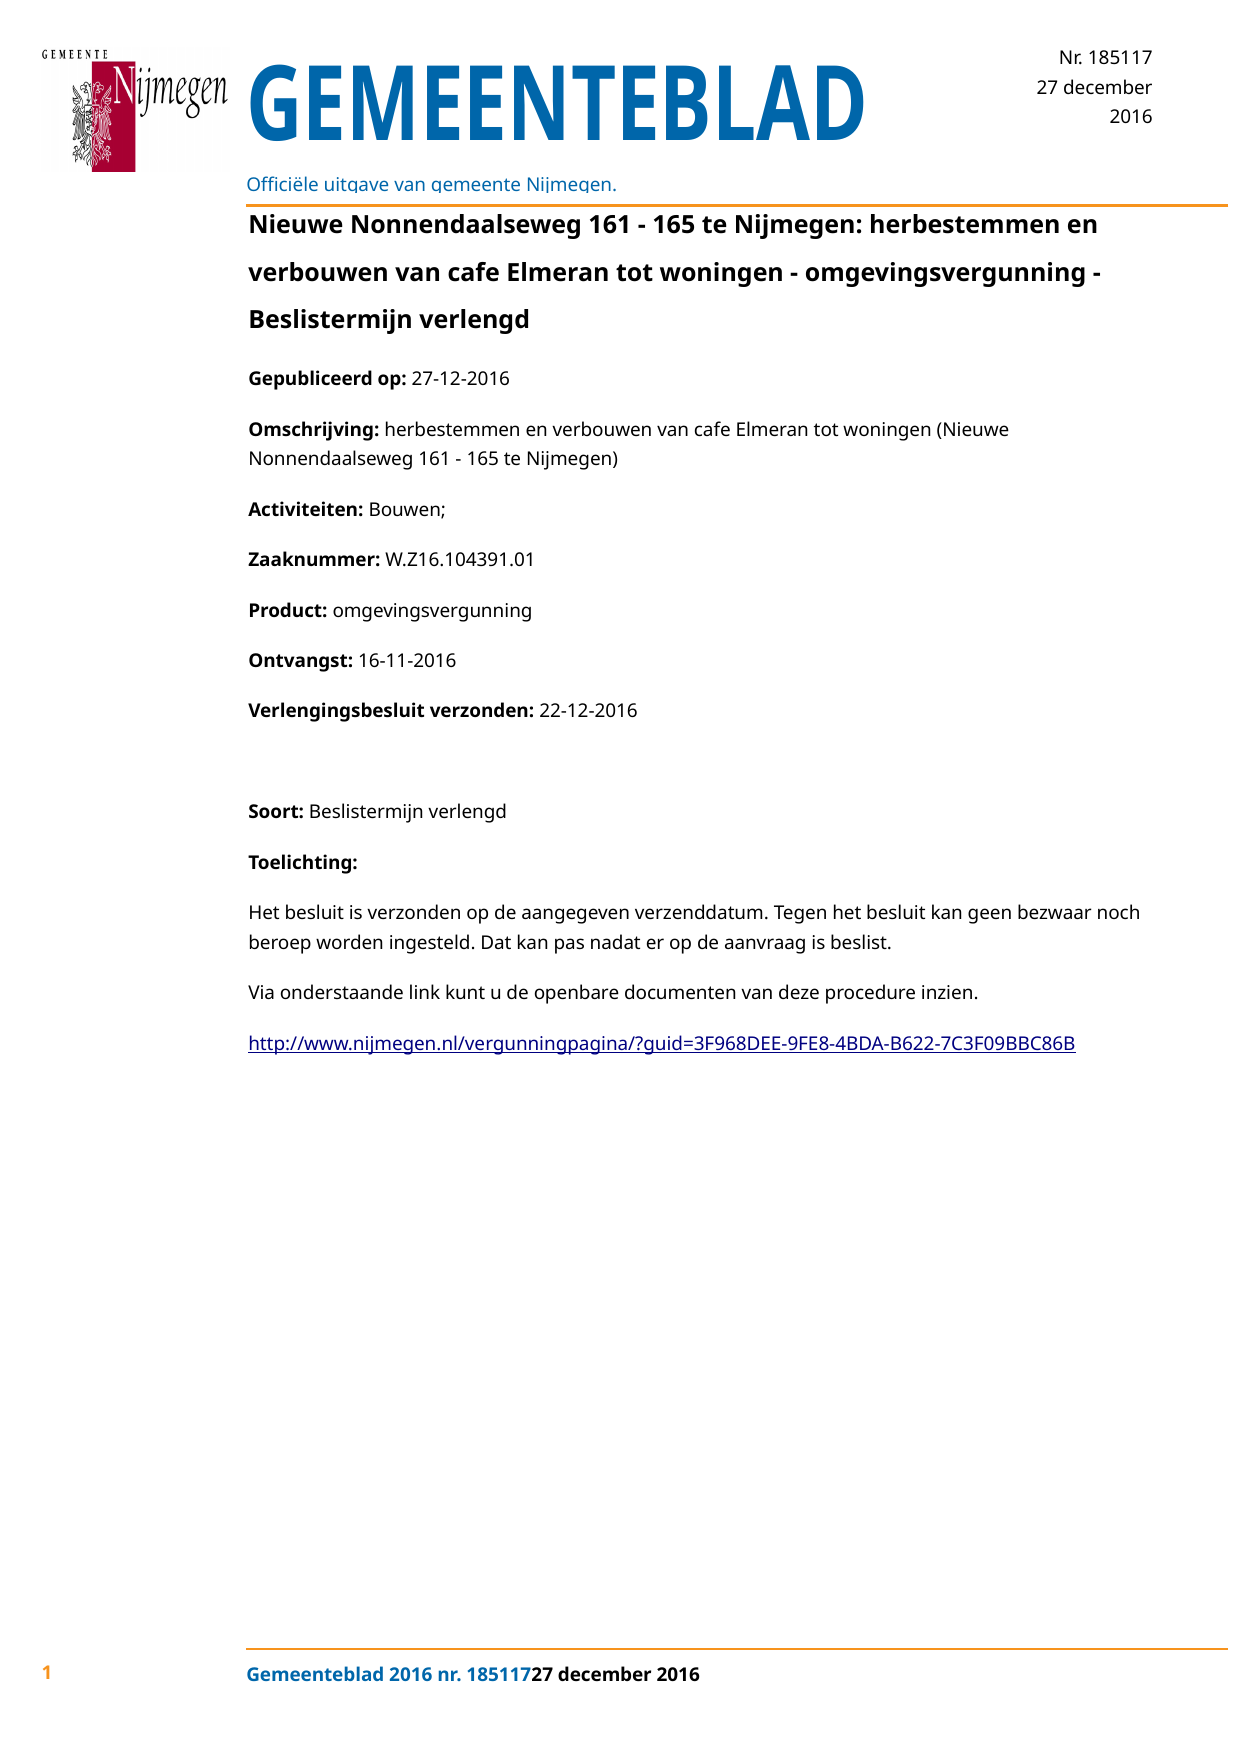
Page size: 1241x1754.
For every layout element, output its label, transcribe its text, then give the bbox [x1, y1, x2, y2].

picture [41, 47, 231, 172]
text Activiteiten: Bouwen; [248, 496, 1152, 522]
text Zaaknummer: W.Z16.104391.01 [248, 546, 1152, 572]
text Verlengingsbesluit verzonden: 22-12-2016 [248, 698, 1152, 723]
text Toelichting: [248, 849, 1152, 874]
text Nieuwe Nonnendaalseweg 161 - 165 te Nijmegen: herbestemmen en verbouwen van cafe Elmeran tot woningen - omgevingsvergunning - Beslistermijn verlengd [248, 207, 1152, 336]
text Product: omgevingsvergunning [248, 597, 1152, 622]
text Het besluit is verzonden op de aangegeven verzenddatum. Tegen het besluit kan geen bezwaar noch beroep worden ingesteld. Dat kan pas nadat er op de aanvraag is beslist. [248, 899, 1152, 954]
text Gepubliceerd op: 27-12-2016 [248, 366, 1152, 391]
text Ontvangst: 16-11-2016 [248, 647, 1152, 673]
text Omschrijving: herbestemmen en verbouwen van cafe Elmeran tot woningen (Nieuwe Nonnendaalseweg 161 - 165 te Nijmegen) [248, 416, 1152, 471]
text http://www.nijmegen.nl/vergunningpagina/?guid=3F968DEE-9FE8-4BDA-B622-7C3F09BBC86B [248, 1030, 1152, 1055]
text Soort: Beslistermijn verlengd [248, 798, 1152, 824]
text Via onderstaande link kunt u de openbare documenten van deze procedure inzien. [248, 979, 1152, 1005]
